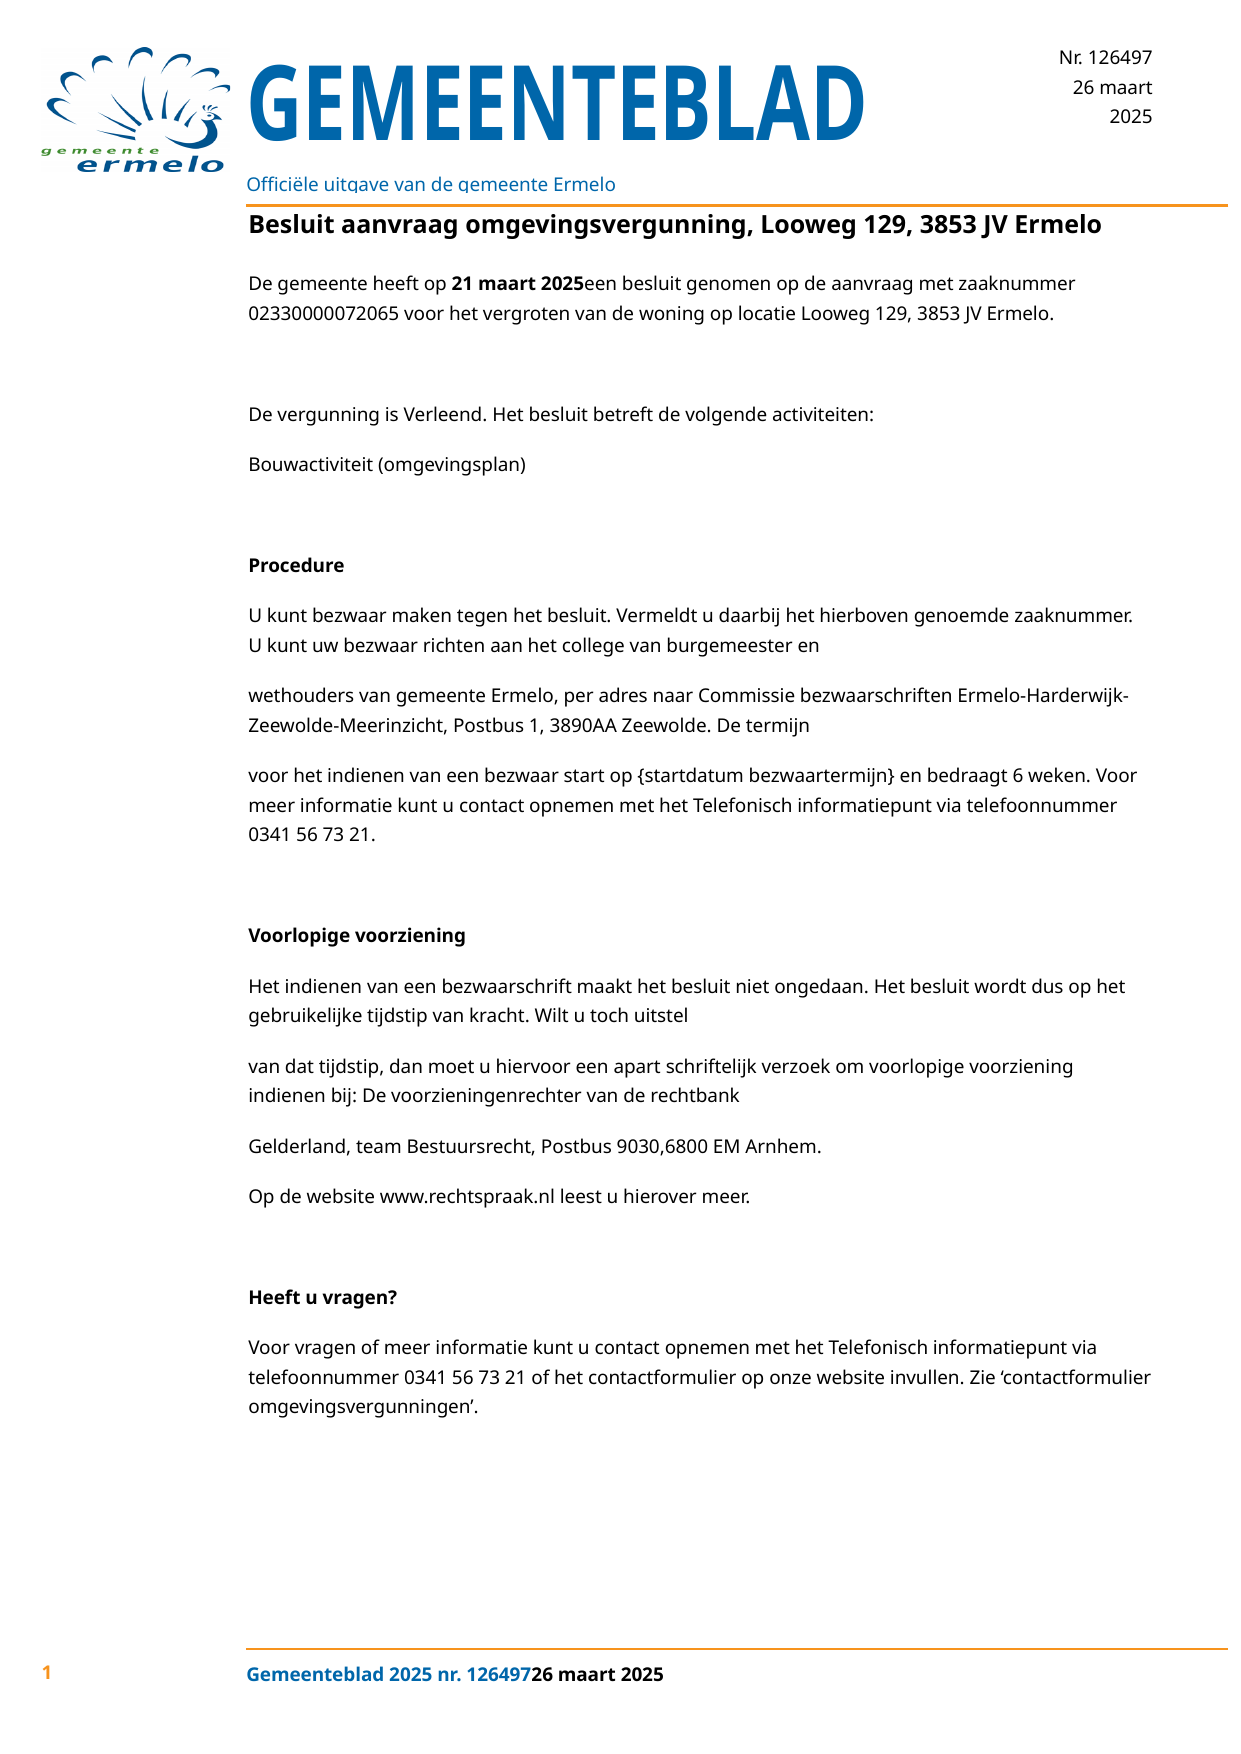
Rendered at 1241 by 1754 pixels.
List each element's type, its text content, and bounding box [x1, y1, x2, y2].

text De gemeente heeft op 21 maart 2025een besluit genomen op de aanvraag met zaaknummer 02330000072065 voor het vergroten van de woning op locatie Looweg 129, 3853 JV Ermelo. [248, 270, 1152, 326]
picture [41, 47, 231, 172]
text Bouwactiviteit (omgevingsplan) [248, 451, 1152, 477]
text van dat tijdstip, dan moet u hiervoor een apart schriftelijk verzoek om voorlopige voorziening indienen bij: De voorzieningenrechter van de rechtbank [248, 1053, 1152, 1108]
text Besluit aanvraag omgevingsvergunning, Looweg 129, 3853 JV Ermelo [248, 207, 1152, 241]
text voor het indienen van een bezwaar start op {startdatum bezwaartermijn} en bedraagt 6 weken. Voor meer informatie kunt u contact opnemen met het Telefonisch informatiepunt via telefoonnummer 0341 56 73 21. [248, 762, 1152, 847]
text Voor vragen of meer informatie kunt u contact opnemen met het Telefonisch informatiepunt via telefoonnummer 0341 56 73 21 of het contactformulier op onze website invullen. Zie ‘contactformulier omgevingsvergunningen’. [248, 1334, 1152, 1419]
text wethouders van gemeente Ermelo, per adres naar Commissie bezwaarschriften Ermelo-Harderwijk-Zeewolde-Meerinzicht, Postbus 1, 3890AA Zeewolde. De termijn [248, 682, 1152, 738]
text Voorlopige voorziening [248, 922, 1152, 948]
text U kunt bezwaar maken tegen het besluit. Vermeldt u daarbij het hierboven genoemde zaaknummer. U kunt uw bezwaar richten aan het college van burgemeester en [248, 602, 1152, 658]
text Procedure [248, 552, 1152, 578]
text De vergunning is Verleend. Het besluit betreft de volgende activiteiten: [248, 401, 1152, 426]
text Gelderland, team Bestuursrecht, Postbus 9030,6800 EM Arnhem. [248, 1133, 1152, 1158]
text Het indienen van een bezwaarschrift maakt het besluit niet ongedaan. Het besluit wordt dus op het gebruikelijke tijdstip van kracht. Wilt u toch uitstel [248, 973, 1152, 1028]
text Op de website www.rechtspraak.nl leest u hierover meer. [248, 1183, 1152, 1209]
text Heeft u vragen? [248, 1284, 1152, 1310]
